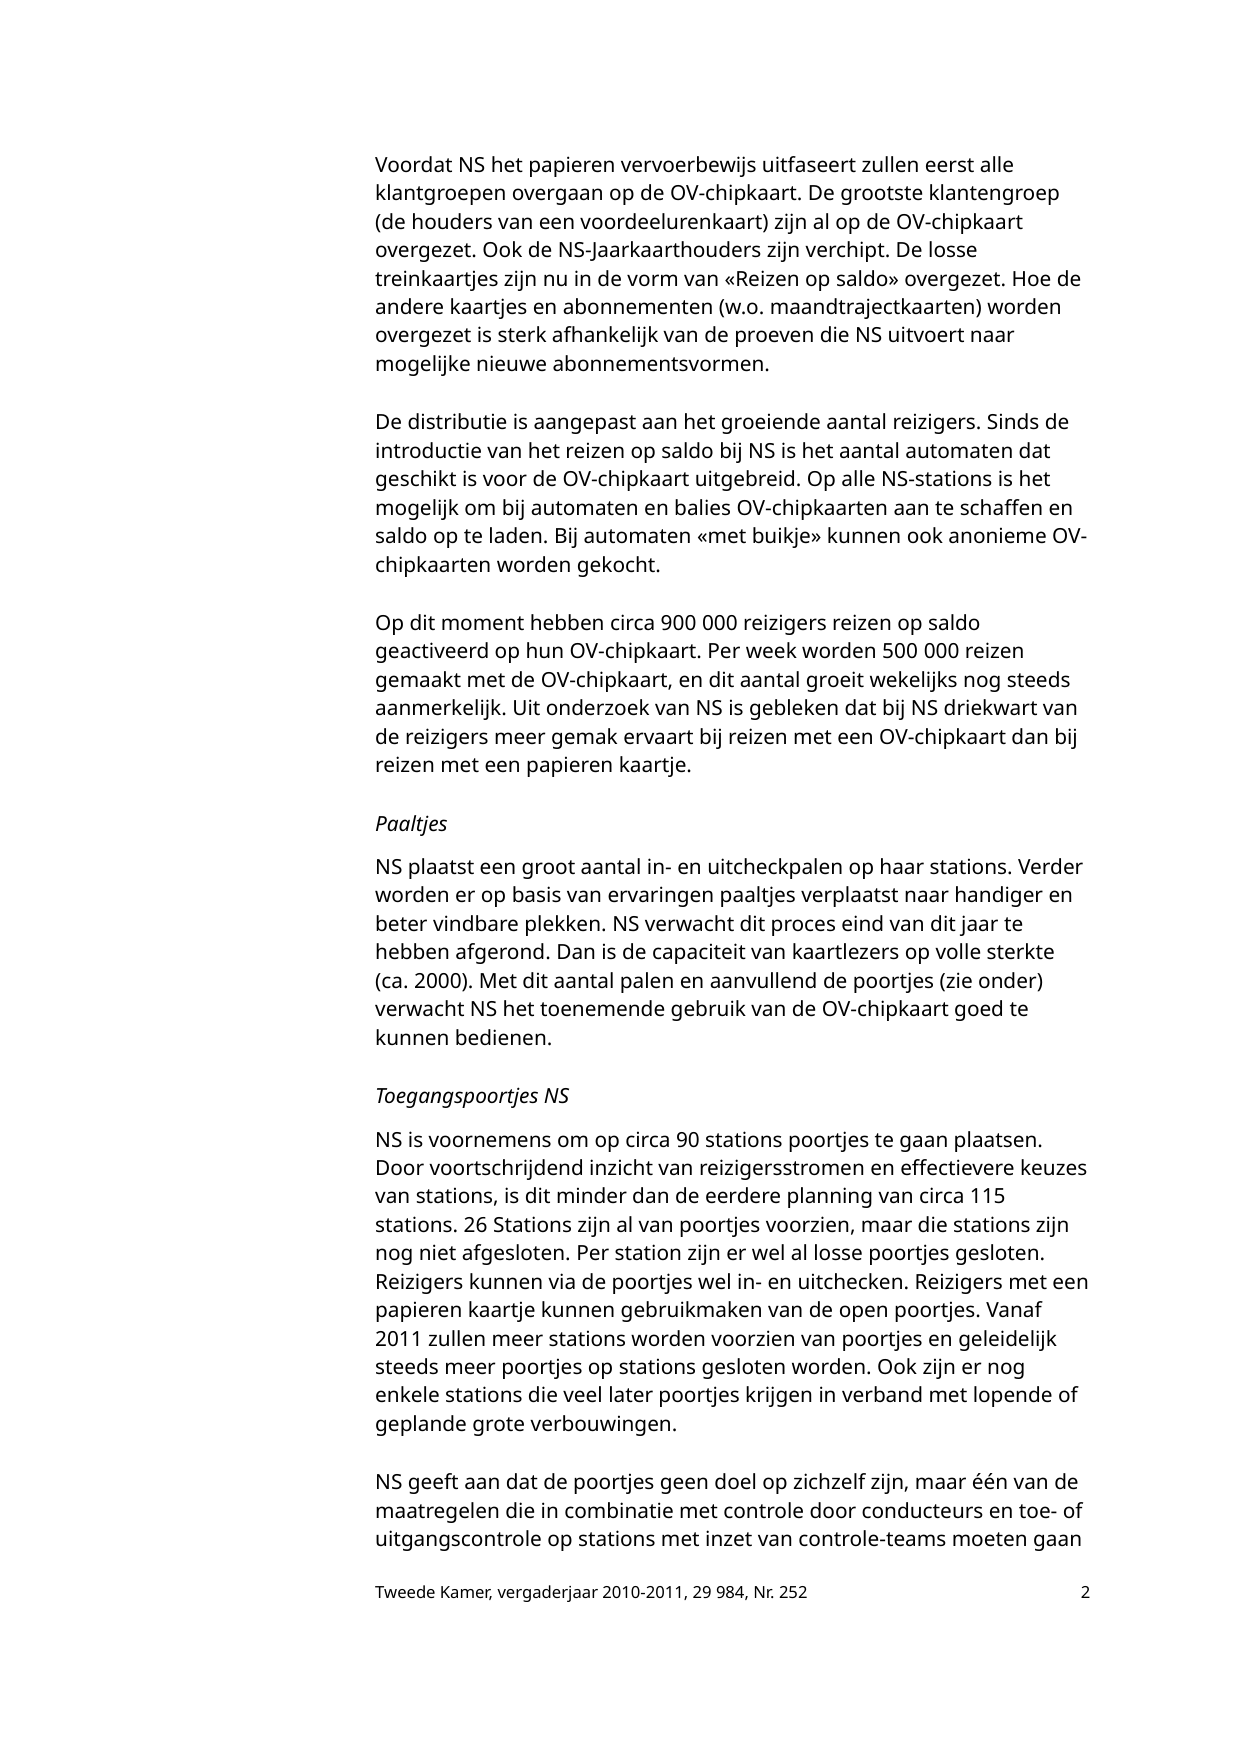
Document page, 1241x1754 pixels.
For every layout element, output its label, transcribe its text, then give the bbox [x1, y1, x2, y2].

text Toegangspoortjes NS [375, 1081, 1090, 1110]
text Voordat NS het papieren vervoerbewijs uitfaseert zullen eerst alle klantgroepen overgaan op de OV-chipkaart. De grootste klantengroep (de houders van een voordeelurenkaart) zijn al op de OV-chipkaart overgezet. Ook de NS-Jaarkaarthouders zijn verchipt. De losse treinkaartjes zijn nu in de vorm van «Reizen op saldo» overgezet. Hoe de andere kaartjes en abonnementen (w.o. maandtrajectkaarten) worden overgezet is sterk afhankelijk van de proeven die NS uitvoert naar mogelijke nieuwe abonnementsvormen. [375, 150, 1090, 377]
text NS is voornemens om op circa 90 stations poortjes te gaan plaatsen. Door voortschrijdend inzicht van reizigersstromen en effectievere keuzes van stations, is dit minder dan de eerdere planning van circa 115 stations. 26 Stations zijn al van poortjes voorzien, maar die stations zijn nog niet afgesloten. Per station zijn er wel al losse poortjes gesloten. Reizigers kunnen via de poortjes wel in- en uitchecken. Reizigers met een papieren kaartje kunnen gebruikmaken van de open poortjes. Vanaf 2011 zullen meer stations worden voorzien van poortjes en geleidelijk steeds meer poortjes op stations gesloten worden. Ook zijn er nog enkele stations die veel later poortjes krijgen in verband met lopende of geplande grote verbouwingen. [375, 1125, 1090, 1437]
text De distributie is aangepast aan het groeiende aantal reizigers. Sinds de introductie van het reizen op saldo bij NS is het aantal automaten dat geschikt is voor de OV-chipkaart uitgebreid. Op alle NS-stations is het mogelijk om bij automaten en balies OV-chipkaarten aan te schaffen en saldo op te laden. Bij automaten «met buikje» kunnen ook anonieme OV-chipkaarten worden gekocht. [375, 407, 1090, 578]
text NS geeft aan dat de poortjes geen doel op zichzelf zijn, maar één van de maatregelen die in combinatie met controle door conducteurs en toe- of uitgangscontrole op stations met inzet van controle-teams moeten gaan [375, 1467, 1090, 1553]
text Paaltjes [375, 809, 1090, 837]
text NS plaatst een groot aantal in- en uitcheckpalen op haar stations. Verder worden er op basis van ervaringen paaltjes verplaatst naar handiger en beter vindbare plekken. NS verwacht dit proces eind van dit jaar te hebben afgerond. Dan is de capaciteit van kaartlezers op volle sterkte (ca. 2000). Met dit aantal palen en aanvullend de poortjes (zie onder) verwacht NS het toenemende gebruik van de OV-chipkaart goed te kunnen bedienen. [375, 852, 1090, 1051]
text Op dit moment hebben circa 900 000 reizigers reizen op saldo geactiveerd op hun OV-chipkaart. Per week worden 500 000 reizen gemaakt met de OV-chipkaart, en dit aantal groeit wekelijks nog steeds aanmerkelijk. Uit onderzoek van NS is gebleken dat bij NS driekwart van de reizigers meer gemak ervaart bij reizen met een OV-chipkaart dan bij reizen met een papieren kaartje. [375, 608, 1090, 779]
